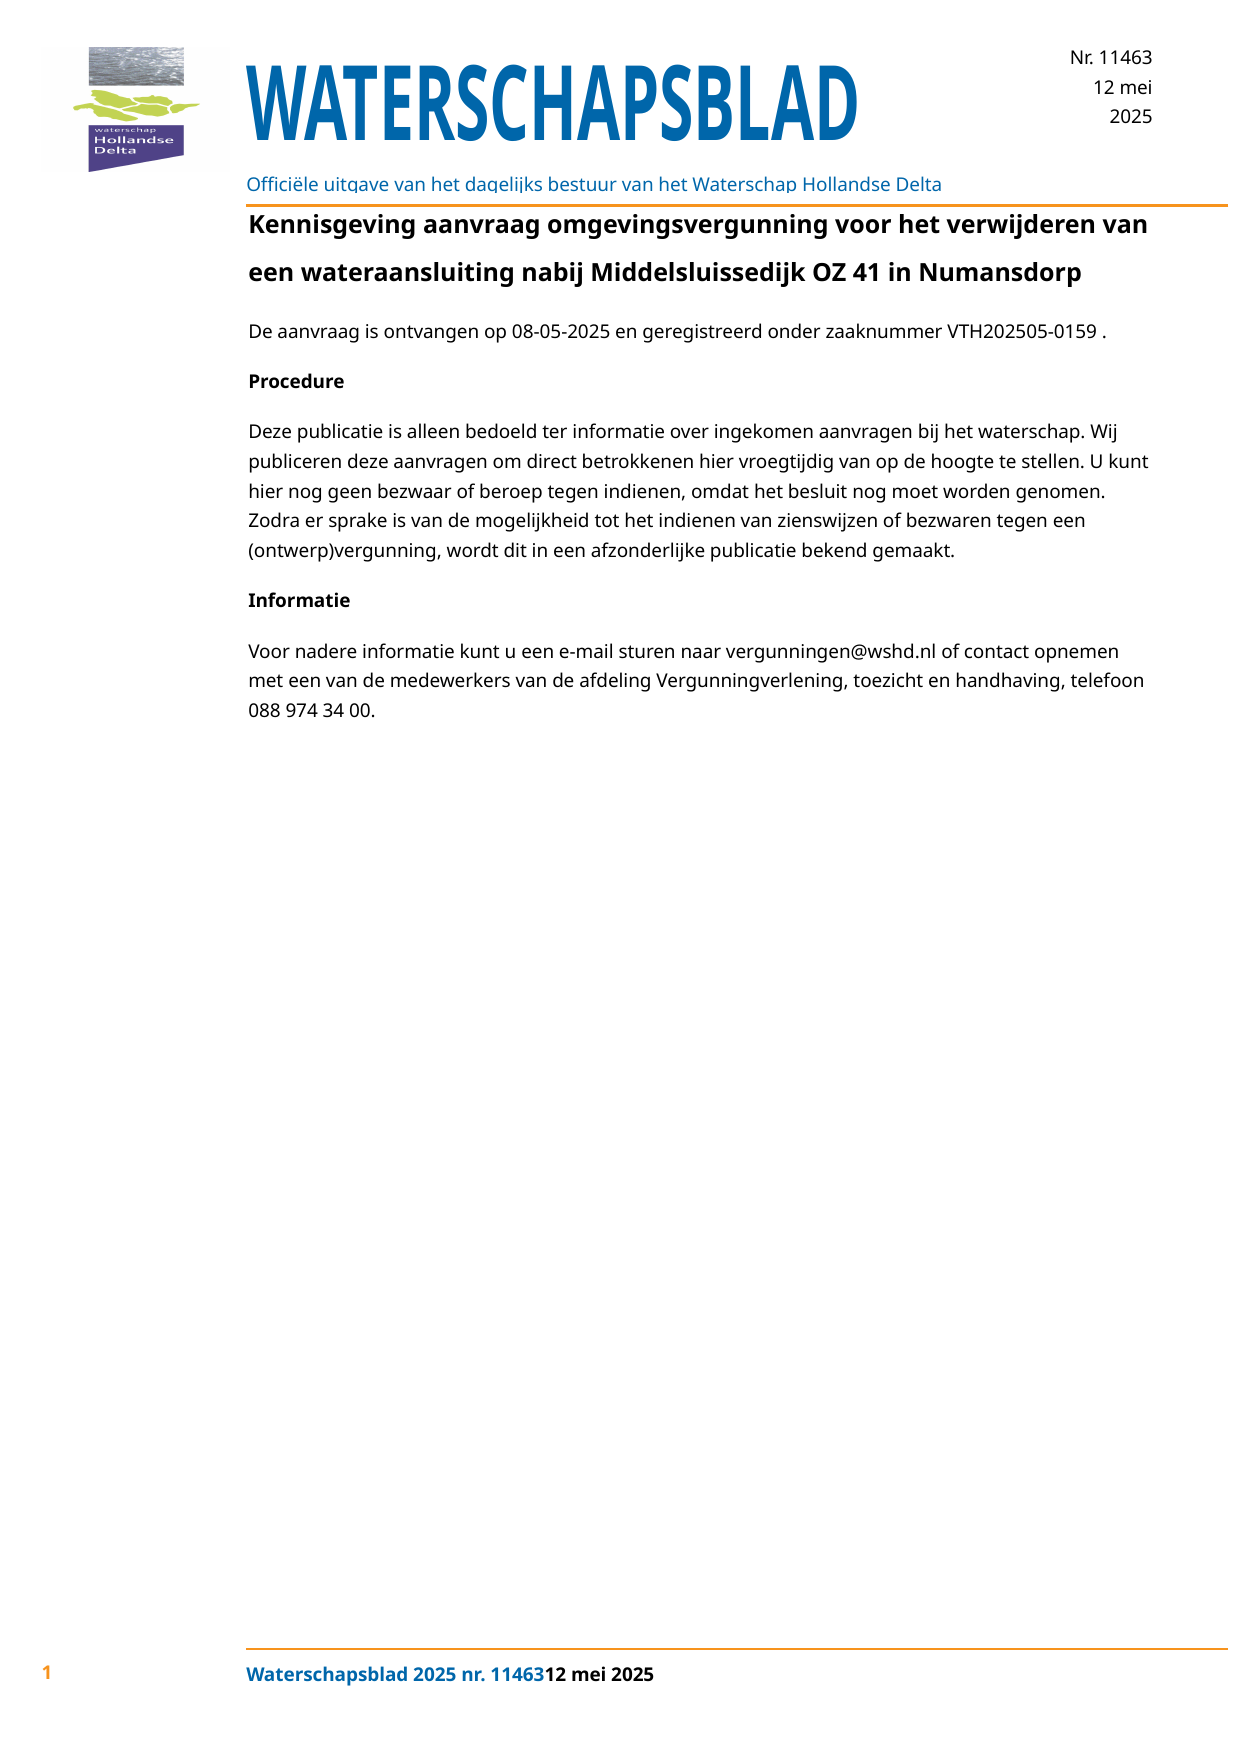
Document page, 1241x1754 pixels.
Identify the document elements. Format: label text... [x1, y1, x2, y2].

text Informatie [248, 587, 1152, 613]
text Procedure [248, 368, 1152, 394]
text De aanvraag is ontvangen op 08-05-2025 en geregistreerd onder zaaknummer VTH202505-0159 . [248, 318, 1152, 344]
text Voor nadere informatie kunt u een e-mail sturen naar vergunningen@wshd.nl of contact opnemen met een van de medewerkers van de afdeling Vergunningverlening, toezicht en handhaving, telefoon 088 974 34 00. [248, 638, 1152, 723]
picture [41, 47, 231, 172]
text Deze publicatie is alleen bedoeld ter informatie over ingekomen aanvragen bij het waterschap. Wij publiceren deze aanvragen om direct betrokkenen hier vroegtijdig van op de hoogte te stellen. U kunt hier nog geen bezwaar of beroep tegen indienen, omdat het besluit nog moet worden genomen. Zodra er sprake is van de mogelijkheid tot het indienen van zienswijzen of bezwaren tegen een (ontwerp)vergunning, wordt dit in een afzonderlijke publicatie bekend gemaakt. [248, 419, 1152, 563]
text Kennisgeving aanvraag omgevingsvergunning voor het verwijderen van een wateraansluiting nabij Middelsluissedijk OZ 41 in Numansdorp [248, 207, 1152, 288]
